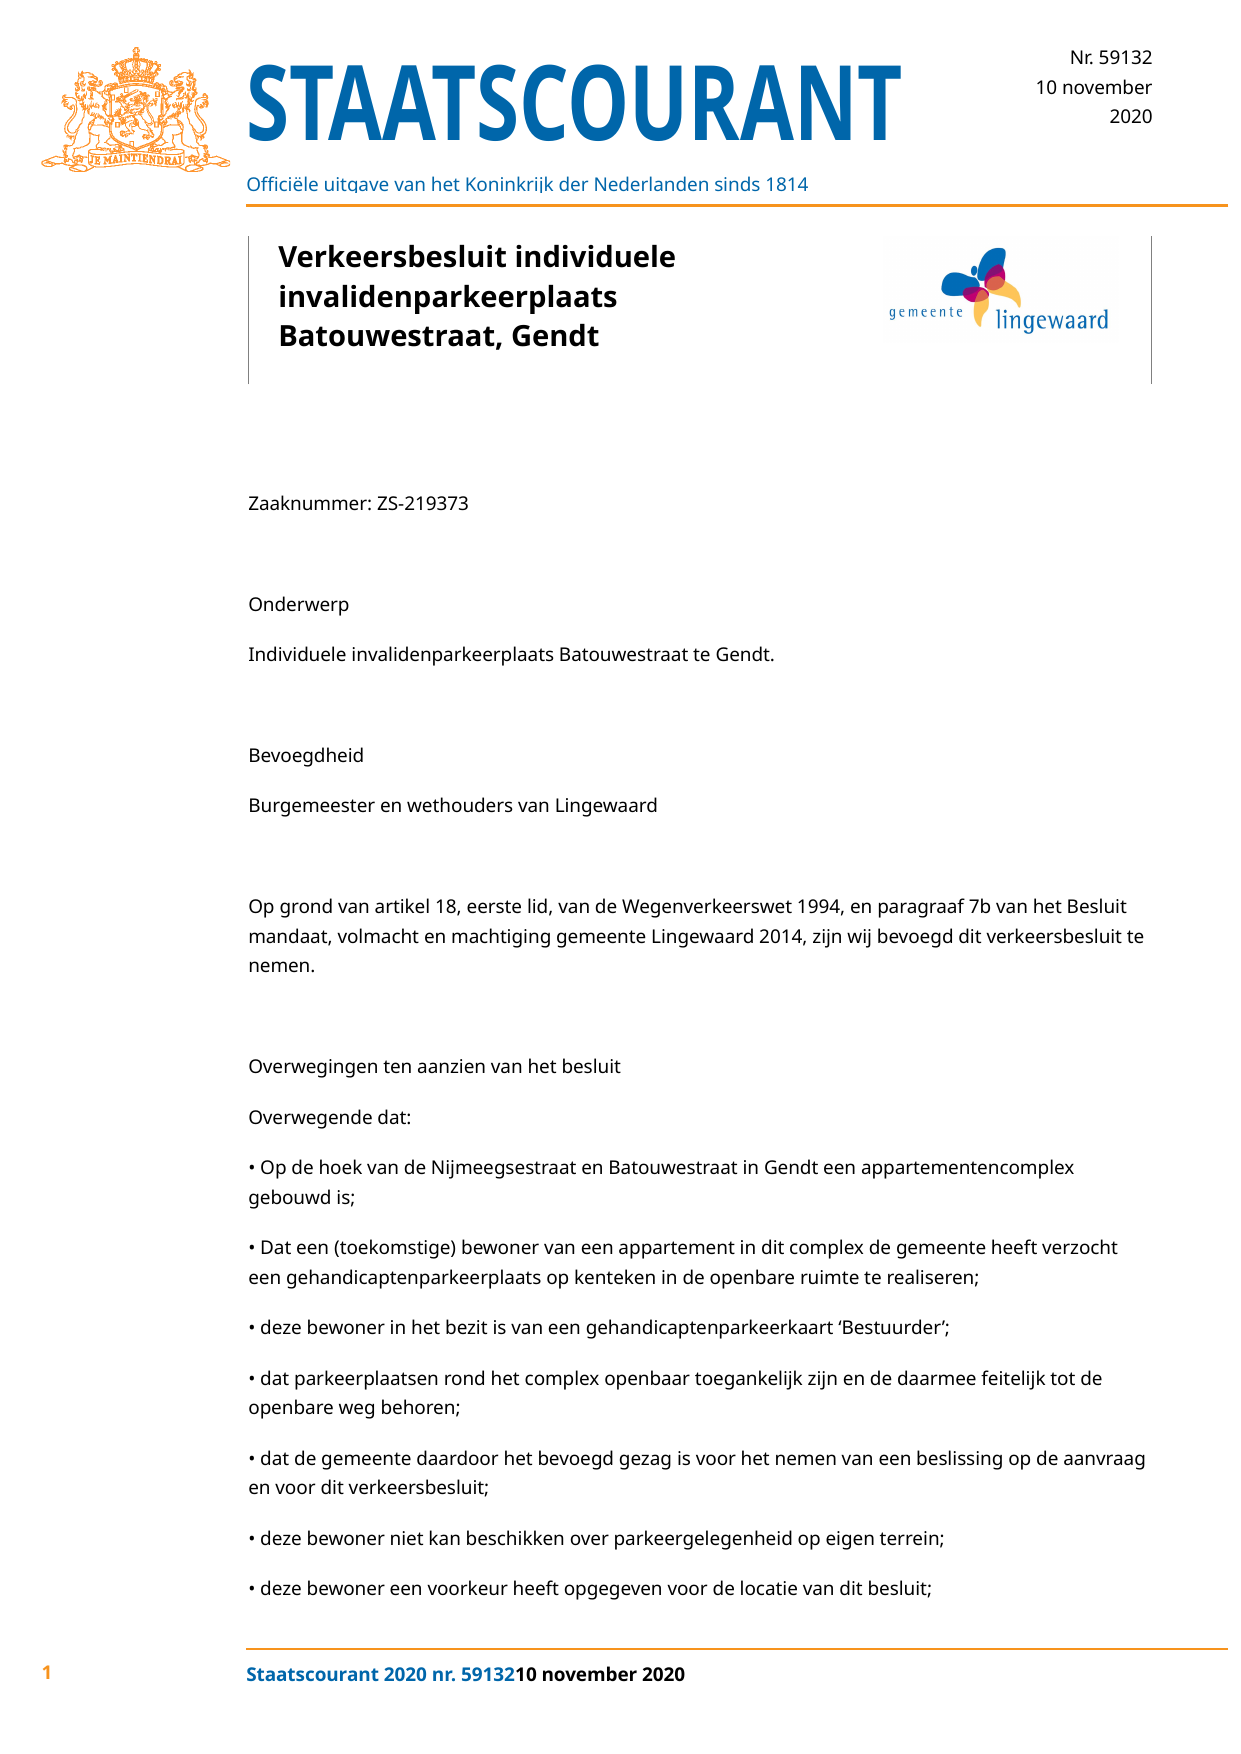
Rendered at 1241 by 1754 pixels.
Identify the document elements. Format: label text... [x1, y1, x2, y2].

text Onderwerp [248, 591, 1152, 617]
text • dat de gemeente daardoor het bevoegd gezag is voor het nemen van een beslissing op de aanvraag en voor dit verkeersbesluit; [248, 1445, 1152, 1500]
text • deze bewoner niet kan beschikken over parkeergelegenheid op eigen terrein; [248, 1525, 1152, 1550]
text Individuele invalidenparkeerplaats Batouwestraat te Gendt. [248, 641, 1152, 667]
table_header Verkeersbesluit individuele invalidenparkeerplaats Batouwestraat, Gendt [249, 236, 850, 384]
picture [41, 47, 231, 172]
text Overwegende dat: [248, 1104, 1152, 1129]
table_header [1119, 236, 1151, 342]
text • Op de hoek van de Nijmeegsestraat en Batouwestraat in Gendt een appartementencomplex gebouwd is; [248, 1154, 1152, 1209]
text Bevoegdheid [248, 742, 1152, 768]
text Zaaknummer: ZS-219373 [248, 490, 1152, 516]
text • Dat een (toekomstige) bewoner van een appartement in dit complex de gemeente heeft verzocht een gehandicaptenparkeerplaats op kenteken in de openbare ruimte te realiseren; [248, 1234, 1152, 1289]
text • deze bewoner een voorkeur heeft opgegeven voor de locatie van dit besluit; [248, 1575, 1152, 1601]
text Overwegingen ten aanzien van het besluit [248, 1053, 1152, 1079]
table_header [850, 343, 1151, 384]
picture [882, 236, 1119, 343]
table_header [850, 236, 882, 342]
text • dat parkeerplaatsen rond het complex openbaar toegankelijk zijn en de daarmee feitelijk tot de openbare weg behoren; [248, 1365, 1152, 1420]
text Burgemeester en wethouders van Lingewaard [248, 793, 1152, 818]
text • deze bewoner in het bezit is van een gehandicaptenparkeerkaart ‘Bestuurder’; [248, 1314, 1152, 1340]
text Op grond van artikel 18, eerste lid, van de Wegenverkeerswet 1994, en paragraaf 7b van het Besluit mandaat, volmacht en machtiging gemeente Lingewaard 2014, zijn wij bevoegd dit verkeersbesluit te nemen. [248, 893, 1152, 978]
